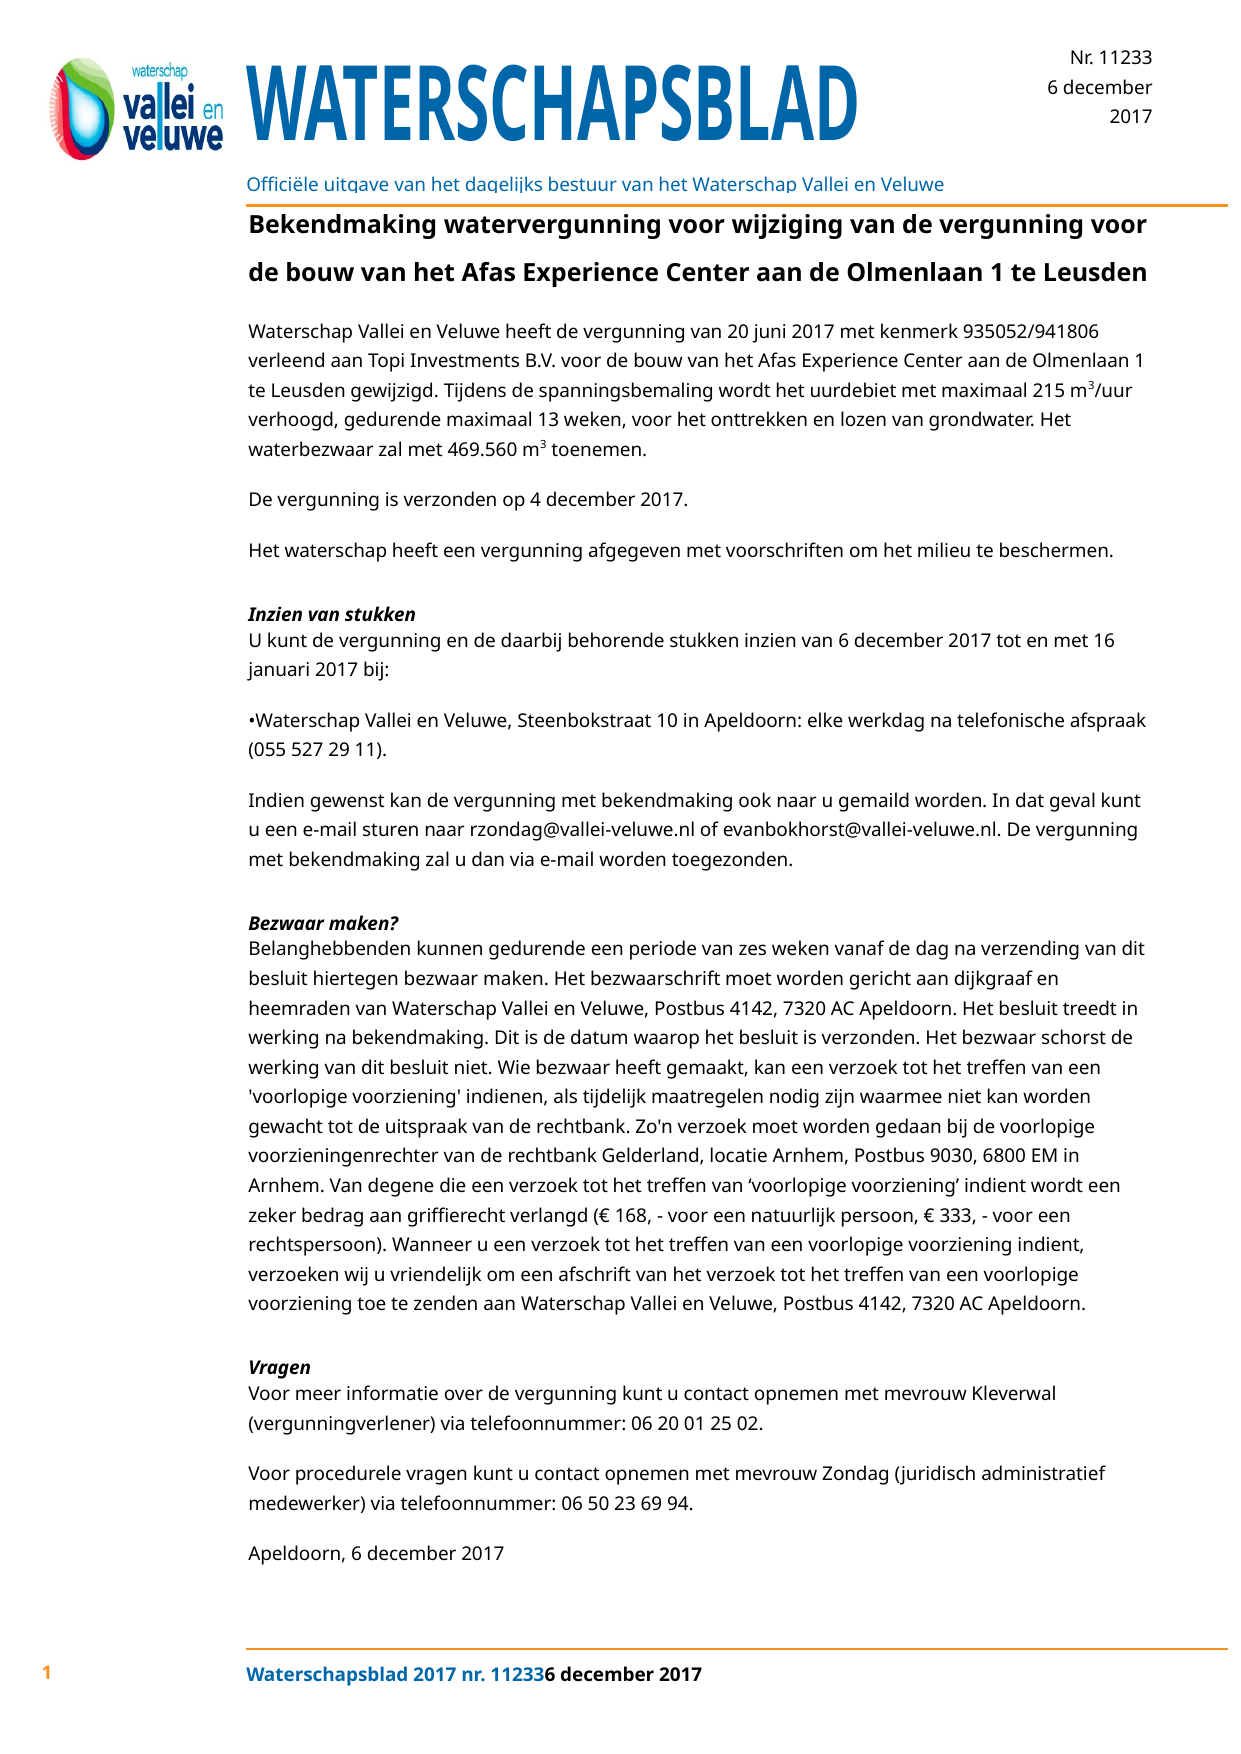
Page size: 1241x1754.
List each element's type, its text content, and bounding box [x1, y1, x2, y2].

text U kunt de vergunning en de daarbij behorende stukken inzien van 6 december 2017 tot en met 16 januari 2017 bij: [248, 627, 1152, 682]
text Indien gewenst kan de vergunning met bekendmaking ook naar u gemaild worden. In dat geval kunt u een e-mail sturen naar rzondag@vallei-veluwe.nl of evanbokhorst@vallei-veluwe.nl. De vergunning met bekendmaking zal u dan via e-mail worden toegezonden. [248, 787, 1152, 872]
text Vragen [248, 1354, 1152, 1380]
text Bezwaar maken? [248, 910, 1152, 936]
text Bekendmaking watervergunning voor wijziging van de vergunning voor de bouw van het Afas Experience Center aan de Olmenlaan 1 te Leusden [248, 207, 1152, 288]
text Belanghebbenden kunnen gedurende een periode van zes weken vanaf de dag na verzending van dit besluit hiertegen bezwaar maken. Het bezwaarschrift moet worden gericht aan dijkgraaf en heemraden van Waterschap Vallei en Veluwe, Postbus 4142, 7320 AC Apeldoorn. Het besluit treedt in werking na bekendmaking. Dit is de datum waarop het besluit is verzonden. Het bezwaar schorst de werking van dit besluit niet. Wie bezwaar heeft gemaakt, kan een verzoek tot het treffen van een 'voorlopige voorziening' indienen, als tijdelijk maatregelen nodig zijn waarmee niet kan worden gewacht tot de uitspraak van de rechtbank. Zo'n verzoek moet worden gedaan bij de voorlopige voorzieningenrechter van de rechtbank Gelderland, locatie Arnhem, Postbus 9030, 6800 EM in Arnhem. Van degene die een verzoek tot het treffen van ‘voorlopige voorziening’ indient wordt een zeker bedrag aan griffierecht verlangd (€ 168, - voor een natuurlijk persoon, € 333, - voor een rechtspersoon). Wanneer u een verzoek tot het treffen van een voorlopige voorziening indient, verzoeken wij u vriendelijk om een afschrift van het verzoek tot het treffen van een voorlopige voorziening toe te zenden aan Waterschap Vallei en Veluwe, Postbus 4142, 7320 AC Apeldoorn. [248, 936, 1152, 1316]
text Inzien van stukken [248, 601, 1152, 627]
text Apeldoorn, 6 december 2017 [248, 1540, 1152, 1566]
text Waterschap Vallei en Veluwe heeft de vergunning van 20 juni 2017 met kenmerk 935052/941806 verleend aan Topi Investments B.V. voor de bouw van het Afas Experience Center aan de Olmenlaan 1 te Leusden gewijzigd. Tijdens de spanningsbemaling wordt het uurdebiet met maximaal 215 m3/uur verhoogd, gedurende maximaal 13 weken, voor het onttrekken en lozen van grondwater. Het waterbezwaar zal met 469.560 m3 toenemen. [248, 318, 1152, 462]
text De vergunning is verzonden op 4 december 2017. [248, 487, 1152, 512]
text Voor procedurele vragen kunt u contact opnemen met mevrouw Zondag (juridisch administratief medewerker) via telefoonnummer: 06 50 23 69 94. [248, 1460, 1152, 1516]
picture [41, 47, 231, 172]
text Voor meer informatie over de vergunning kunt u contact opnemen met mevrouw Kleverwal (vergunningverlener) via telefoonnummer: 06 20 01 25 02. [248, 1380, 1152, 1436]
text •Waterschap Vallei en Veluwe, Steenbokstraat 10 in Apeldoorn: elke werkdag na telefonische afspraak (055 527 29 11). [248, 707, 1152, 762]
text Het waterschap heeft een vergunning afgegeven met voorschriften om het milieu te beschermen. [248, 537, 1152, 563]
